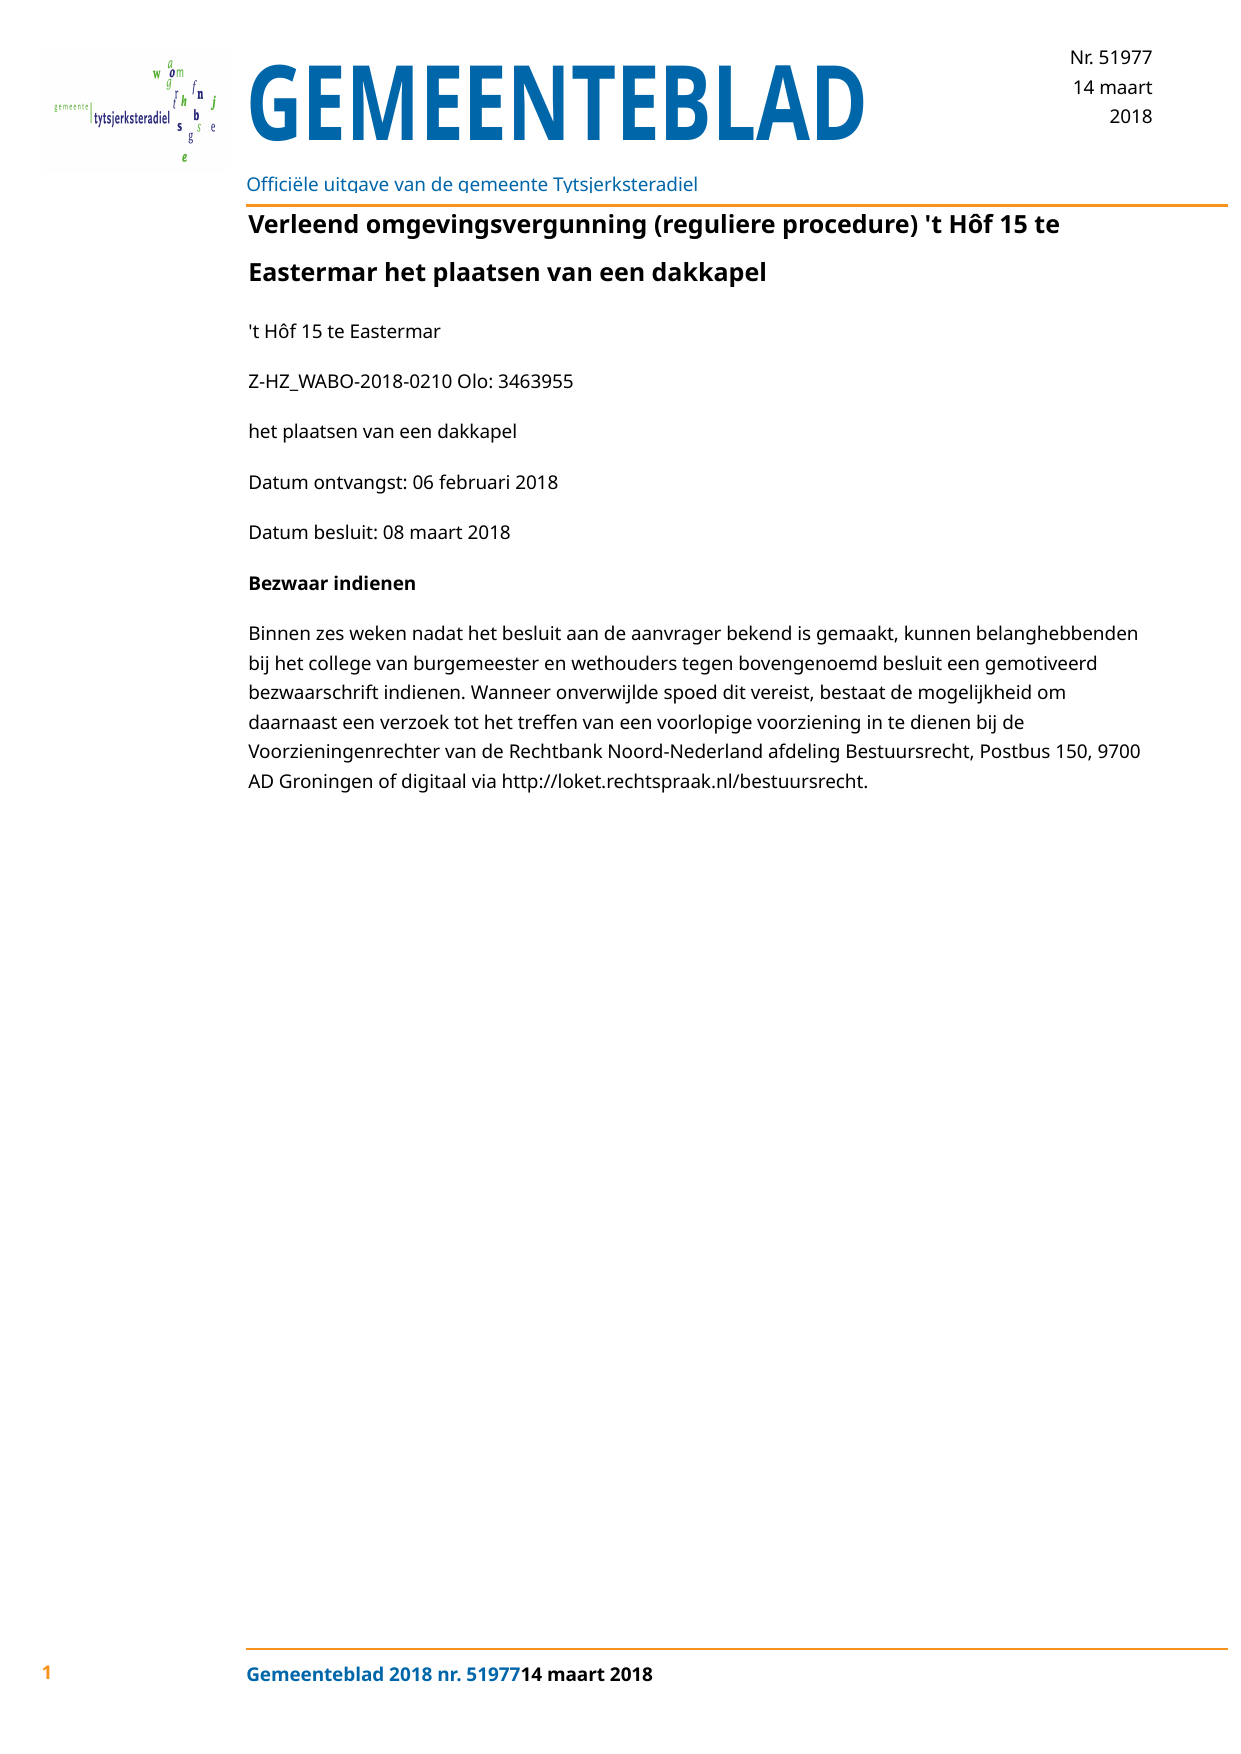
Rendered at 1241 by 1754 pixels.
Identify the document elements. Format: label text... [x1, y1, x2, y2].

text Z-HZ_WABO-2018-0210 Olo: 3463955 [248, 368, 1152, 394]
text Binnen zes weken nadat het besluit aan de aanvrager bekend is gemaakt, kunnen belanghebbenden bij het college van burgemeester en wethouders tegen bovengenoemd besluit een gemotiveerd bezwaarschrift indienen. Wanneer onverwijlde spoed dit vereist, bestaat de mogelijkheid om daarnaast een verzoek tot het treffen van een voorlopige voorziening in te dienen bij de Voorzieningenrechter van de Rechtbank Noord-Nederland afdeling Bestuursrecht, Postbus 150, 9700 AD Groningen of digitaal via http://loket.rechtspraak.nl/bestuursrecht. [248, 620, 1152, 794]
text Verleend omgevingsvergunning (reguliere procedure) 't Hôf 15 te Eastermar het plaatsen van een dakkapel [248, 207, 1152, 288]
text het plaatsen van een dakkapel [248, 419, 1152, 444]
text Bezwaar indienen [248, 570, 1152, 596]
text Datum besluit: 08 maart 2018 [248, 519, 1152, 545]
text 't Hôf 15 te Eastermar [248, 318, 1152, 344]
text Datum ontvangst: 06 februari 2018 [248, 469, 1152, 495]
picture [41, 47, 231, 172]
